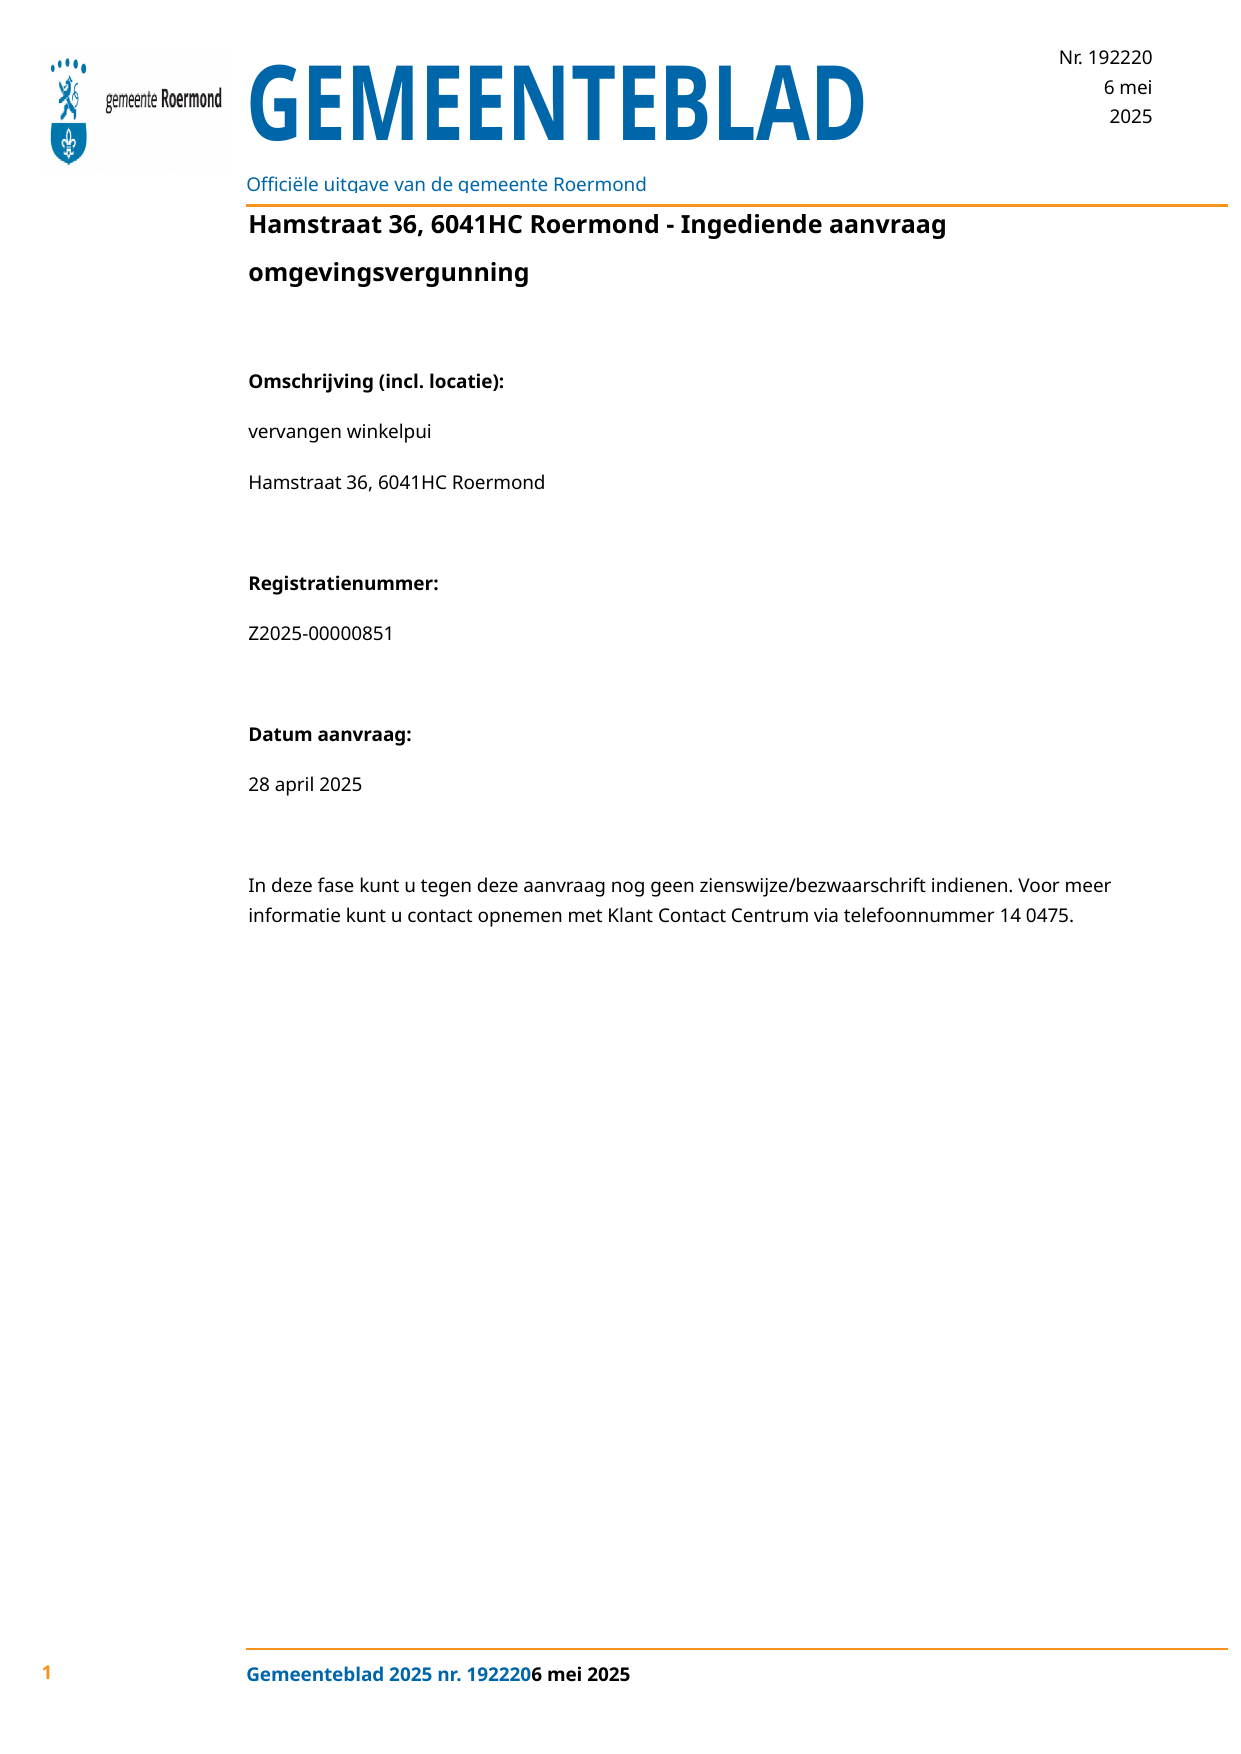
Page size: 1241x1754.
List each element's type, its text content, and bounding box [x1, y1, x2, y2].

text Hamstraat 36, 6041HC Roermond - Ingediende aanvraag omgevingsvergunning [248, 207, 1152, 288]
text Z2025-00000851 [248, 620, 1152, 646]
text Datum aanvraag: [248, 721, 1152, 747]
text 28 april 2025 [248, 772, 1152, 797]
text vervangen winkelpui [248, 419, 1152, 444]
picture [41, 47, 231, 172]
text Hamstraat 36, 6041HC Roermond [248, 469, 1152, 495]
text Omschrijving (incl. locatie): [248, 368, 1152, 394]
text Registratienummer: [248, 570, 1152, 596]
text In deze fase kunt u tegen deze aanvraag nog geen zienswijze/bezwaarschrift indienen. Voor meer informatie kunt u contact opnemen met Klant Contact Centrum via telefoonnummer 14 0475. [248, 872, 1152, 928]
